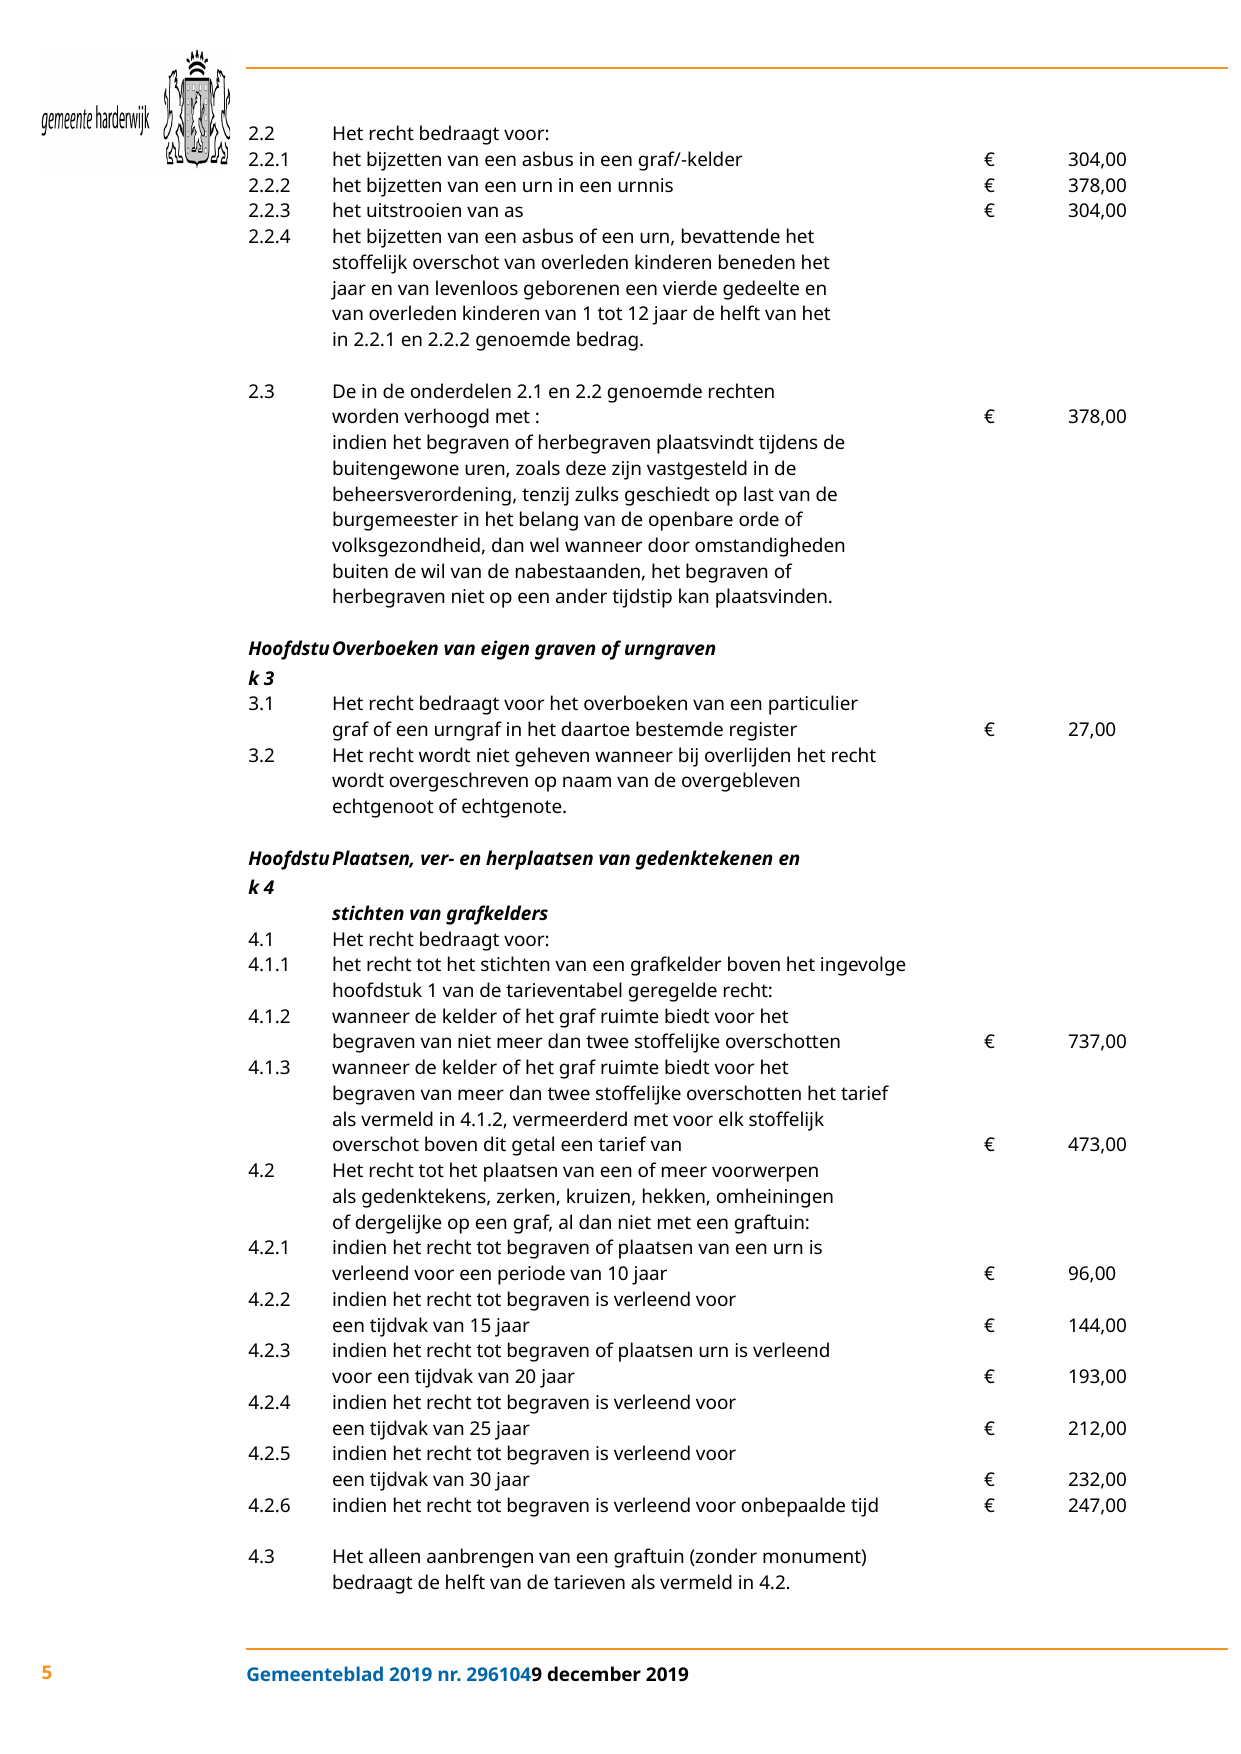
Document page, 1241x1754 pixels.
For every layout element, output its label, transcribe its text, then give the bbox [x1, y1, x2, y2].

table_cell het bijzetten van een urn in een urnnis [332, 172, 984, 198]
table_cell of dergelijke op een graf, al dan niet met een graftuin: [332, 1209, 984, 1234]
table_cell 4.3 [248, 1543, 332, 1569]
table_cell [248, 768, 332, 793]
table_cell [1068, 768, 1152, 793]
table_cell [248, 977, 332, 1003]
table_cell [248, 1029, 332, 1054]
table_cell [1068, 1543, 1152, 1569]
table_cell € [984, 1312, 1068, 1337]
table_cell stoffelijk overschot van overleden kinderen beneden het [332, 249, 984, 275]
table_cell worden verhoogd met : [332, 404, 984, 429]
table_cell voor een tijdvak van 20 jaar [332, 1363, 984, 1389]
table_cell wanneer de kelder of het graf ruimte biedt voor het [332, 1055, 984, 1080]
table_cell 212,00 [1068, 1415, 1152, 1440]
table_cell [1068, 1158, 1152, 1183]
table_cell [1068, 584, 1152, 609]
table_cell [1068, 224, 1152, 249]
table_cell [248, 1183, 332, 1209]
table_cell 144,00 [1068, 1312, 1152, 1337]
table_cell [984, 429, 1068, 455]
table_cell € [984, 404, 1068, 429]
table_cell [1068, 301, 1152, 326]
table_cell wanneer de kelder of het graf ruimte biedt voor het [332, 1003, 984, 1029]
table_cell [984, 742, 1068, 768]
table_cell 2.3 [248, 378, 332, 403]
table_cell [248, 793, 332, 819]
table_cell [1068, 1569, 1152, 1595]
table_cell [1068, 532, 1152, 558]
table_cell [984, 326, 1068, 352]
table_cell € [984, 716, 1068, 742]
table_cell Het recht bedraagt voor: [332, 121, 984, 146]
table_cell [1068, 1518, 1152, 1543]
table_cell Het recht bedraagt voor: [332, 926, 984, 952]
table_cell 4.2.4 [248, 1389, 332, 1415]
table_cell 3.2 [248, 742, 332, 768]
table_cell [984, 768, 1068, 793]
table_cell [1068, 690, 1152, 716]
table_cell 4.2.5 [248, 1440, 332, 1466]
table_cell indien het recht tot begraven is verleend voor [332, 1389, 984, 1415]
table_cell € [984, 146, 1068, 172]
table_cell [984, 1158, 1068, 1183]
table_cell wordt overgeschreven op naam van de overgebleven [332, 768, 984, 793]
table_cell echtgenoot of echtgenote. [332, 793, 984, 819]
table_cell [984, 1440, 1068, 1466]
table_cell Het recht bedraagt voor het overboeken van een particulier [332, 690, 984, 716]
table_cell [1068, 1183, 1152, 1209]
table_cell € [984, 1363, 1068, 1389]
table_cell [332, 609, 984, 635]
table_cell [984, 1003, 1068, 1029]
table_cell [1068, 1106, 1152, 1132]
table_cell [984, 845, 1068, 900]
table_cell € [984, 1260, 1068, 1286]
table_cell een tijdvak van 15 jaar [332, 1312, 984, 1337]
table_cell [1068, 926, 1152, 952]
table_cell [984, 532, 1068, 558]
table_cell [248, 1209, 332, 1234]
table_cell Het recht tot het plaatsen van een of meer voorwerpen [332, 1158, 984, 1183]
table_cell een tijdvak van 25 jaar [332, 1415, 984, 1440]
table_cell [248, 900, 332, 926]
table_cell 4.1 [248, 926, 332, 952]
table_cell bedraagt de helft van de tarieven als vermeld in 4.2. [332, 1569, 984, 1595]
table_cell 232,00 [1068, 1466, 1152, 1492]
table_cell [1068, 742, 1152, 768]
table_cell [984, 506, 1068, 532]
table_cell [248, 1569, 332, 1595]
table_cell 4.1.2 [248, 1003, 332, 1029]
table_cell [248, 1106, 332, 1132]
table_cell het recht tot het stichten van een grafkelder boven het ingevolge [332, 952, 984, 977]
table_cell 4.2.6 [248, 1492, 332, 1518]
table_cell [984, 900, 1068, 926]
table_cell [248, 716, 332, 742]
table_cell [984, 977, 1068, 1003]
table_cell 304,00 [1068, 198, 1152, 223]
table_cell [248, 506, 332, 532]
table_cell [984, 352, 1068, 378]
table_cell [1068, 1235, 1152, 1260]
table_cell 737,00 [1068, 1029, 1152, 1054]
table_cell [984, 378, 1068, 403]
table_cell [984, 1569, 1068, 1595]
table_cell [984, 584, 1068, 609]
table_cell [1068, 95, 1152, 121]
table_cell in 2.2.1 en 2.2.2 genoemde bedrag. [332, 326, 984, 352]
table_cell [1068, 977, 1152, 1003]
table_cell 2.2.3 [248, 198, 332, 223]
table_cell [248, 95, 332, 121]
table_cell 2.2.4 [248, 224, 332, 249]
table_cell jaar en van levenloos geborenen een vierde gedeelte en [332, 275, 984, 301]
table_cell [248, 1260, 332, 1286]
table_cell [984, 1106, 1068, 1132]
table_cell hoofdstuk 1 van de tarieventabel geregelde recht: [332, 977, 984, 1003]
table_cell verleend voor een periode van 10 jaar [332, 1260, 984, 1286]
table_cell [984, 1183, 1068, 1209]
table_cell het bijzetten van een asbus in een graf/-kelder [332, 146, 984, 172]
table_cell volksgezondheid, dan wel wanneer door omstandigheden [332, 532, 984, 558]
table_cell een tijdvak van 30 jaar [332, 1466, 984, 1492]
table_cell [1068, 1209, 1152, 1234]
table_cell 96,00 [1068, 1260, 1152, 1286]
table_cell [1068, 952, 1152, 977]
table_cell 2.2.2 [248, 172, 332, 198]
table_cell [248, 275, 332, 301]
table_cell [1068, 1389, 1152, 1415]
table_cell [248, 1132, 332, 1157]
table_cell [1068, 249, 1152, 275]
table_cell 247,00 [1068, 1492, 1152, 1518]
table_cell [984, 249, 1068, 275]
table_cell 4.2.1 [248, 1235, 332, 1260]
table_cell graf of een urngraf in het daartoe bestemde register [332, 716, 984, 742]
table_cell 473,00 [1068, 1132, 1152, 1157]
table_cell [332, 1518, 984, 1543]
table_cell € [984, 1466, 1068, 1492]
table_cell [248, 429, 332, 455]
table_cell € [984, 1415, 1068, 1440]
table_cell 4.2.3 [248, 1338, 332, 1363]
table_cell € [984, 1132, 1068, 1157]
table_cell [984, 1338, 1068, 1363]
table_cell [332, 352, 984, 378]
table_cell [248, 1080, 332, 1106]
table_cell indien het begraven of herbegraven plaatsvindt tijdens de [332, 429, 984, 455]
table_cell [1068, 793, 1152, 819]
table_cell overschot boven dit getal een tarief van [332, 1132, 984, 1157]
table_cell 304,00 [1068, 146, 1152, 172]
table_cell buiten de wil van de nabestaanden, het begraven of [332, 558, 984, 584]
table_cell [1068, 429, 1152, 455]
table_cell [984, 635, 1068, 690]
table_cell [984, 1389, 1068, 1415]
table_cell [248, 819, 332, 845]
table_cell [248, 532, 332, 558]
table_cell [1068, 609, 1152, 635]
table_cell [248, 301, 332, 326]
picture [41, 47, 231, 172]
table_cell [248, 584, 332, 609]
table_cell [1068, 326, 1152, 352]
table_cell [1068, 845, 1152, 900]
table_cell [248, 609, 332, 635]
table_cell Hoofdstuk 3 [248, 635, 332, 690]
table_cell van overleden kinderen van 1 tot 12 jaar de helft van het [332, 301, 984, 326]
table_cell [984, 1543, 1068, 1569]
table_cell € [984, 1492, 1068, 1518]
table_cell 3.1 [248, 690, 332, 716]
table_cell [1068, 1286, 1152, 1312]
table_cell Hoofdstuk 4 [248, 845, 332, 900]
table_cell [248, 481, 332, 506]
table_cell 193,00 [1068, 1363, 1152, 1389]
table_cell 2.2.1 [248, 146, 332, 172]
table_cell [332, 819, 984, 845]
table_cell 4.2 [248, 1158, 332, 1183]
table_cell [984, 690, 1068, 716]
table_cell [984, 926, 1068, 952]
table_cell [248, 1363, 332, 1389]
table_cell het bijzetten van een asbus of een urn, bevattende het [332, 224, 984, 249]
table_cell Het alleen aanbrengen van een graftuin (zonder monument) [332, 1543, 984, 1569]
table_cell indien het recht tot begraven is verleend voor onbepaalde tijd [332, 1492, 984, 1518]
table_cell [248, 404, 332, 429]
table_cell [1068, 121, 1152, 146]
table_cell 4.1.3 [248, 1055, 332, 1080]
table_cell indien het recht tot begraven of plaatsen van een urn is [332, 1235, 984, 1260]
table_cell [984, 1286, 1068, 1312]
table_cell [984, 1055, 1068, 1080]
table_cell 378,00 [1068, 172, 1152, 198]
table_cell 27,00 [1068, 716, 1152, 742]
table_cell [1068, 635, 1152, 690]
table_cell [984, 952, 1068, 977]
table_cell Het recht wordt niet geheven wanneer bij overlijden het recht [332, 742, 984, 768]
table_cell [984, 819, 1068, 845]
table_cell als vermeld in 4.1.2, vermeerderd met voor elk stoffelijk [332, 1106, 984, 1132]
table_cell [984, 455, 1068, 481]
table_cell [984, 224, 1068, 249]
table_cell [984, 1235, 1068, 1260]
table_cell indien het recht tot begraven is verleend voor [332, 1440, 984, 1466]
table_cell 2.2 [248, 121, 332, 146]
table_cell [1068, 819, 1152, 845]
table_cell [984, 481, 1068, 506]
table_cell 378,00 [1068, 404, 1152, 429]
table_cell indien het recht tot begraven of plaatsen urn is verleend [332, 1338, 984, 1363]
table_cell [1068, 1080, 1152, 1106]
table_cell [248, 249, 332, 275]
table_cell [248, 1312, 332, 1337]
table_cell beheersverordening, tenzij zulks geschiedt op last van de [332, 481, 984, 506]
table_cell [1068, 1440, 1152, 1466]
table_cell [984, 793, 1068, 819]
table_cell De in de onderdelen 2.1 en 2.2 genoemde rechten [332, 378, 984, 403]
table_cell [248, 326, 332, 352]
table_cell Overboeken van eigen graven of urngraven [332, 635, 984, 690]
table_cell [984, 301, 1068, 326]
table_cell [984, 121, 1068, 146]
table_cell [1068, 1338, 1152, 1363]
table_cell [1068, 275, 1152, 301]
table_cell [984, 275, 1068, 301]
table_cell [984, 609, 1068, 635]
table_cell [984, 1209, 1068, 1234]
table_cell [248, 1518, 332, 1543]
table_cell [1068, 481, 1152, 506]
table_cell als gedenktekens, zerken, kruizen, hekken, omheiningen [332, 1183, 984, 1209]
table_cell indien het recht tot begraven is verleend voor [332, 1286, 984, 1312]
table_cell [1068, 378, 1152, 403]
table_cell [984, 1080, 1068, 1106]
table_cell [1068, 506, 1152, 532]
table_cell [248, 352, 332, 378]
table_cell het uitstrooien van as [332, 198, 984, 223]
table_cell begraven van meer dan twee stoffelijke overschotten het tarief [332, 1080, 984, 1106]
table_cell [1068, 1055, 1152, 1080]
table_cell [1068, 455, 1152, 481]
table_cell Plaatsen, ver- en herplaatsen van gedenktekenen en [332, 845, 984, 900]
table_cell [1068, 558, 1152, 584]
table_cell herbegraven niet op een ander tijdstip kan plaatsvinden. [332, 584, 984, 609]
table_cell burgemeester in het belang van de openbare orde of [332, 506, 984, 532]
table_cell buitengewone uren, zoals deze zijn vastgesteld in de [332, 455, 984, 481]
table_cell stichten van grafkelders [332, 900, 984, 926]
table_cell [248, 455, 332, 481]
table_cell [332, 95, 984, 121]
table_cell 4.2.2 [248, 1286, 332, 1312]
table_cell [248, 558, 332, 584]
table_cell [248, 1466, 332, 1492]
table_cell begraven van niet meer dan twee stoffelijke overschotten [332, 1029, 984, 1054]
table_cell [248, 1415, 332, 1440]
table_cell € [984, 1029, 1068, 1054]
table_cell [1068, 1003, 1152, 1029]
table_cell € [984, 198, 1068, 223]
table_cell [1068, 352, 1152, 378]
table_cell [984, 1518, 1068, 1543]
table_cell € [984, 172, 1068, 198]
table_cell [984, 558, 1068, 584]
table_cell [1068, 900, 1152, 926]
table_cell [984, 95, 1068, 121]
table_cell 4.1.1 [248, 952, 332, 977]
